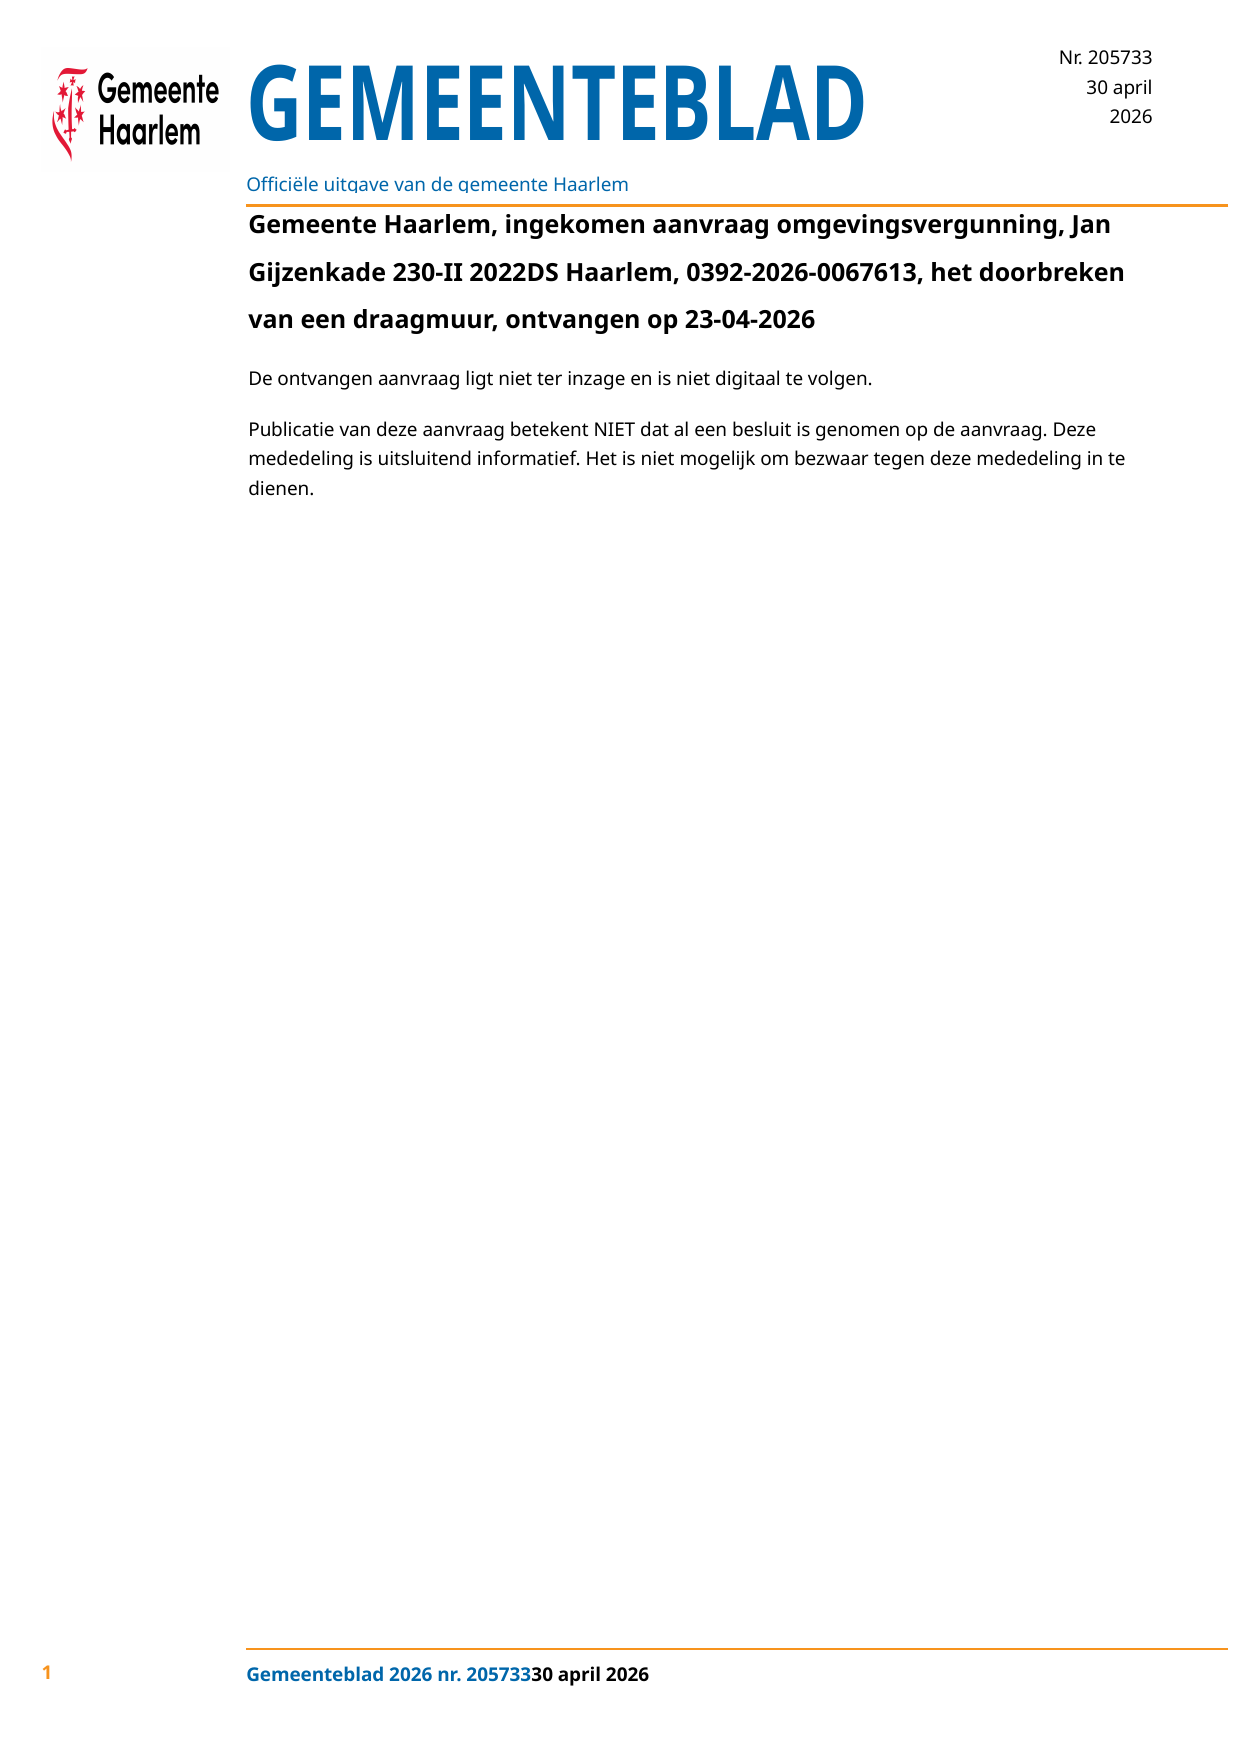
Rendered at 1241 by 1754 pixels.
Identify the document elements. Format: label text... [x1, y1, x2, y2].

text De ontvangen aanvraag ligt niet ter inzage en is niet digitaal te volgen. [248, 366, 1152, 391]
text Gemeente Haarlem, ingekomen aanvraag omgevingsvergunning, Jan Gijzenkade 230-II 2022DS Haarlem, 0392-2026-0067613, het doorbreken van een draagmuur, ontvangen op 23-04-2026 [248, 207, 1152, 336]
text Publicatie van deze aanvraag betekent NIET dat al een besluit is genomen op de aanvraag. Deze mededeling is uitsluitend informatief. Het is niet mogelijk om bezwaar tegen deze mededeling in te dienen. [248, 416, 1152, 501]
picture [41, 47, 231, 172]
